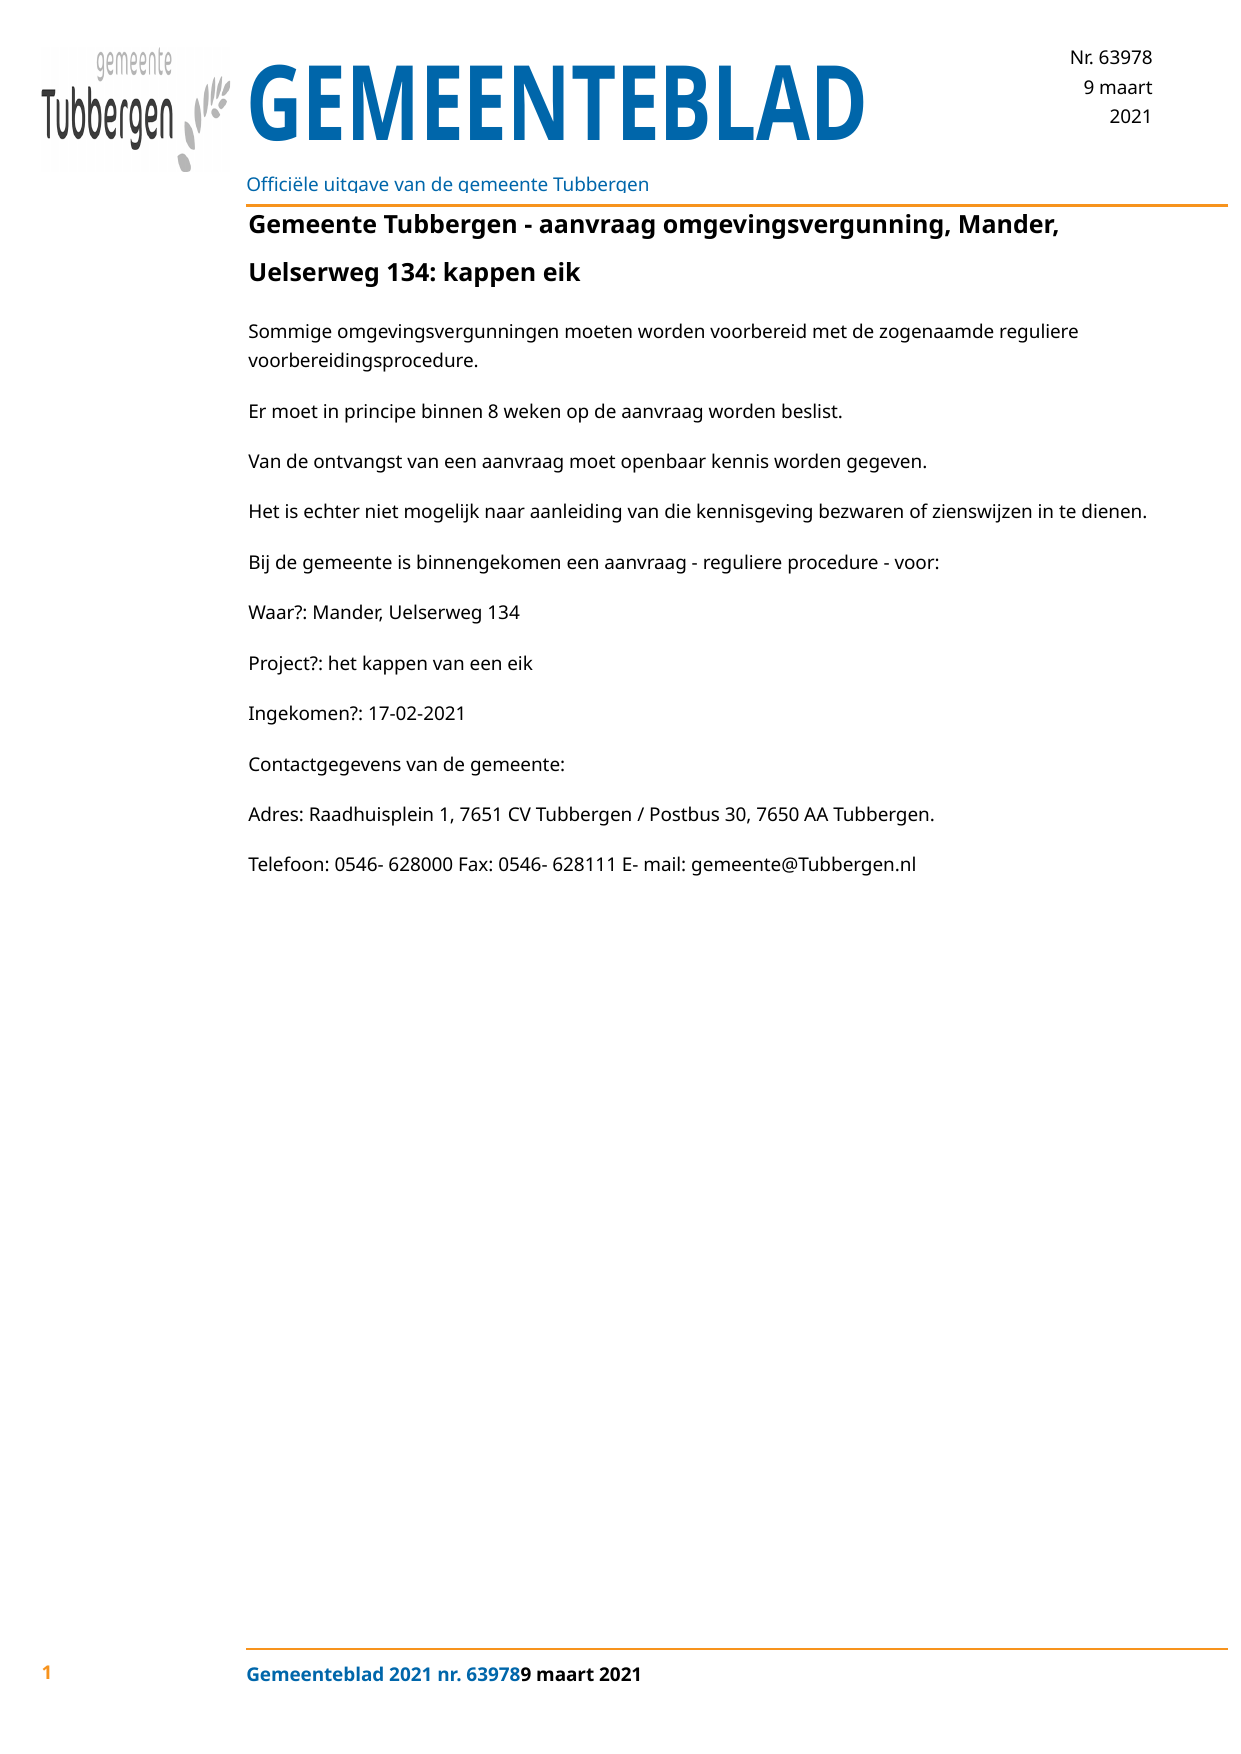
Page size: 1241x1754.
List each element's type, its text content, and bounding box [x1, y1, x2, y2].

text Bij de gemeente is binnengekomen een aanvraag - reguliere procedure - voor: [248, 549, 1152, 575]
text Er moet in principe binnen 8 weken op de aanvraag worden beslist. [248, 398, 1152, 424]
text Contactgegevens van de gemeente: [248, 751, 1152, 777]
text Ingekomen?: 17-02-2021 [248, 700, 1152, 726]
text Gemeente Tubbergen - aanvraag omgevingsvergunning, Mander, Uelserweg 134: kappen eik [248, 207, 1152, 288]
text Adres: Raadhuisplein 1, 7651 CV Tubbergen / Postbus 30, 7650 AA Tubbergen. [248, 801, 1152, 827]
text Van de ontvangst van een aanvraag moet openbaar kennis worden gegeven. [248, 448, 1152, 474]
text Het is echter niet mogelijk naar aanleiding van die kennisgeving bezwaren of zienswijzen in te dienen. [248, 499, 1152, 524]
text Sommige omgevingsvergunningen moeten worden voorbereid met de zogenaamde reguliere voorbereidingsprocedure. [248, 318, 1152, 373]
text Telefoon: 0546- 628000 Fax: 0546- 628111 E- mail: gemeente@Tubbergen.nl [248, 852, 1152, 877]
picture [41, 47, 231, 172]
text Waar?: Mander, Uelserweg 134 [248, 599, 1152, 625]
text Project?: het kappen van een eik [248, 650, 1152, 676]
